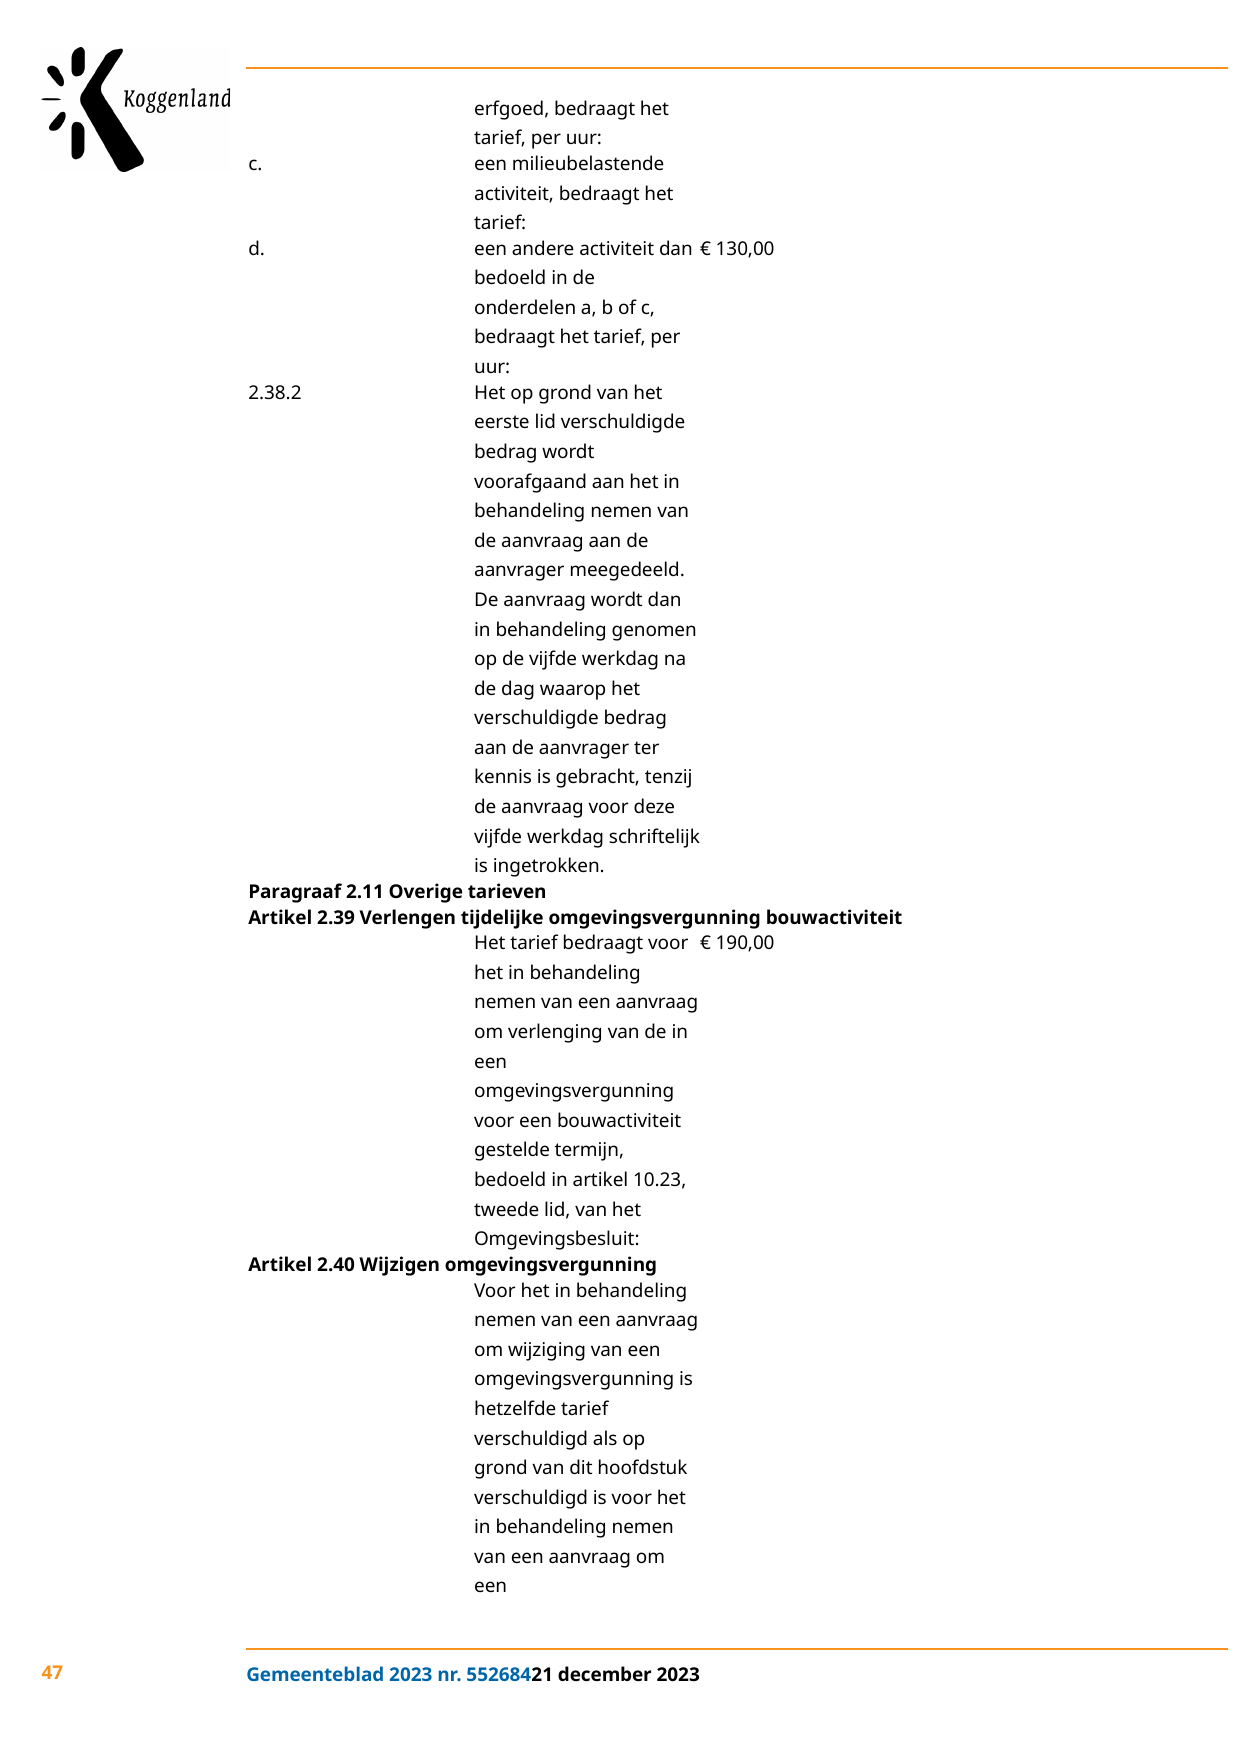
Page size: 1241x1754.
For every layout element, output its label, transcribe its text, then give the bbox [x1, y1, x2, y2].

table_cell Voor het in behandeling nemen van een aanvraag om wijziging van een omgevingsvergunning is hetzelfde tarief verschuldigd als op grond van dit hoofdstuk verschuldigd is voor het in behandeling nemen van een aanvraag om een [474, 1277, 700, 1598]
table_cell [926, 930, 1152, 1251]
table_cell [700, 95, 926, 150]
table_cell een andere activiteit dan bedoeld in de onderdelen a, b of c, bedraagt het tarief, per uur: [474, 235, 700, 379]
table_cell [700, 1277, 926, 1598]
table_cell [926, 379, 1152, 878]
table_cell [248, 95, 474, 150]
picture [41, 47, 231, 172]
table_cell Artikel 2.39 Verlengen tijdelijke omgevingsvergunning bouwactiviteit [248, 904, 926, 929]
table_cell [926, 904, 1152, 929]
table_cell € 190,00 [700, 930, 926, 1251]
table_cell [700, 379, 926, 878]
table_cell [700, 150, 926, 235]
table_cell [926, 95, 1152, 150]
table_cell c. [248, 150, 474, 235]
table_cell Het op grond van het eerste lid verschuldigde bedrag wordt voorafgaand aan het in behandeling nemen van de aanvraag aan de aanvrager meegedeeld. De aanvraag wordt dan in behandeling genomen op de vijfde werkdag na de dag waarop het verschuldigde bedrag aan de aanvrager ter kennis is gebracht, tenzij de aanvraag voor deze vijfde werkdag schriftelijk is ingetrokken. [474, 379, 700, 878]
table_cell d. [248, 235, 474, 379]
table_cell Het tarief bedraagt voor het in behandeling nemen van een aanvraag om verlenging van de in een omgevingsvergunning voor een bouwactiviteit gestelde termijn, bedoeld in artikel 10.23, tweede lid, van het Omgevingsbesluit: [474, 930, 700, 1251]
table_cell [248, 1277, 474, 1598]
table_cell [926, 150, 1152, 235]
table_cell een milieubelastende activiteit, bedraagt het tarief: [474, 150, 700, 235]
table_cell [248, 930, 474, 1251]
table_cell [926, 1277, 1152, 1598]
table_cell erfgoed, bedraagt het tarief, per uur: [474, 95, 700, 150]
table_cell Artikel 2.40 Wijzigen omgevingsvergunning [248, 1251, 926, 1277]
table_cell [926, 1251, 1152, 1277]
table_cell Paragraaf 2.11 Overige tarieven [248, 878, 1152, 904]
table_cell € 130,00 [700, 235, 926, 379]
table_cell [926, 235, 1152, 379]
table_cell 2.38.2 [248, 379, 474, 878]
